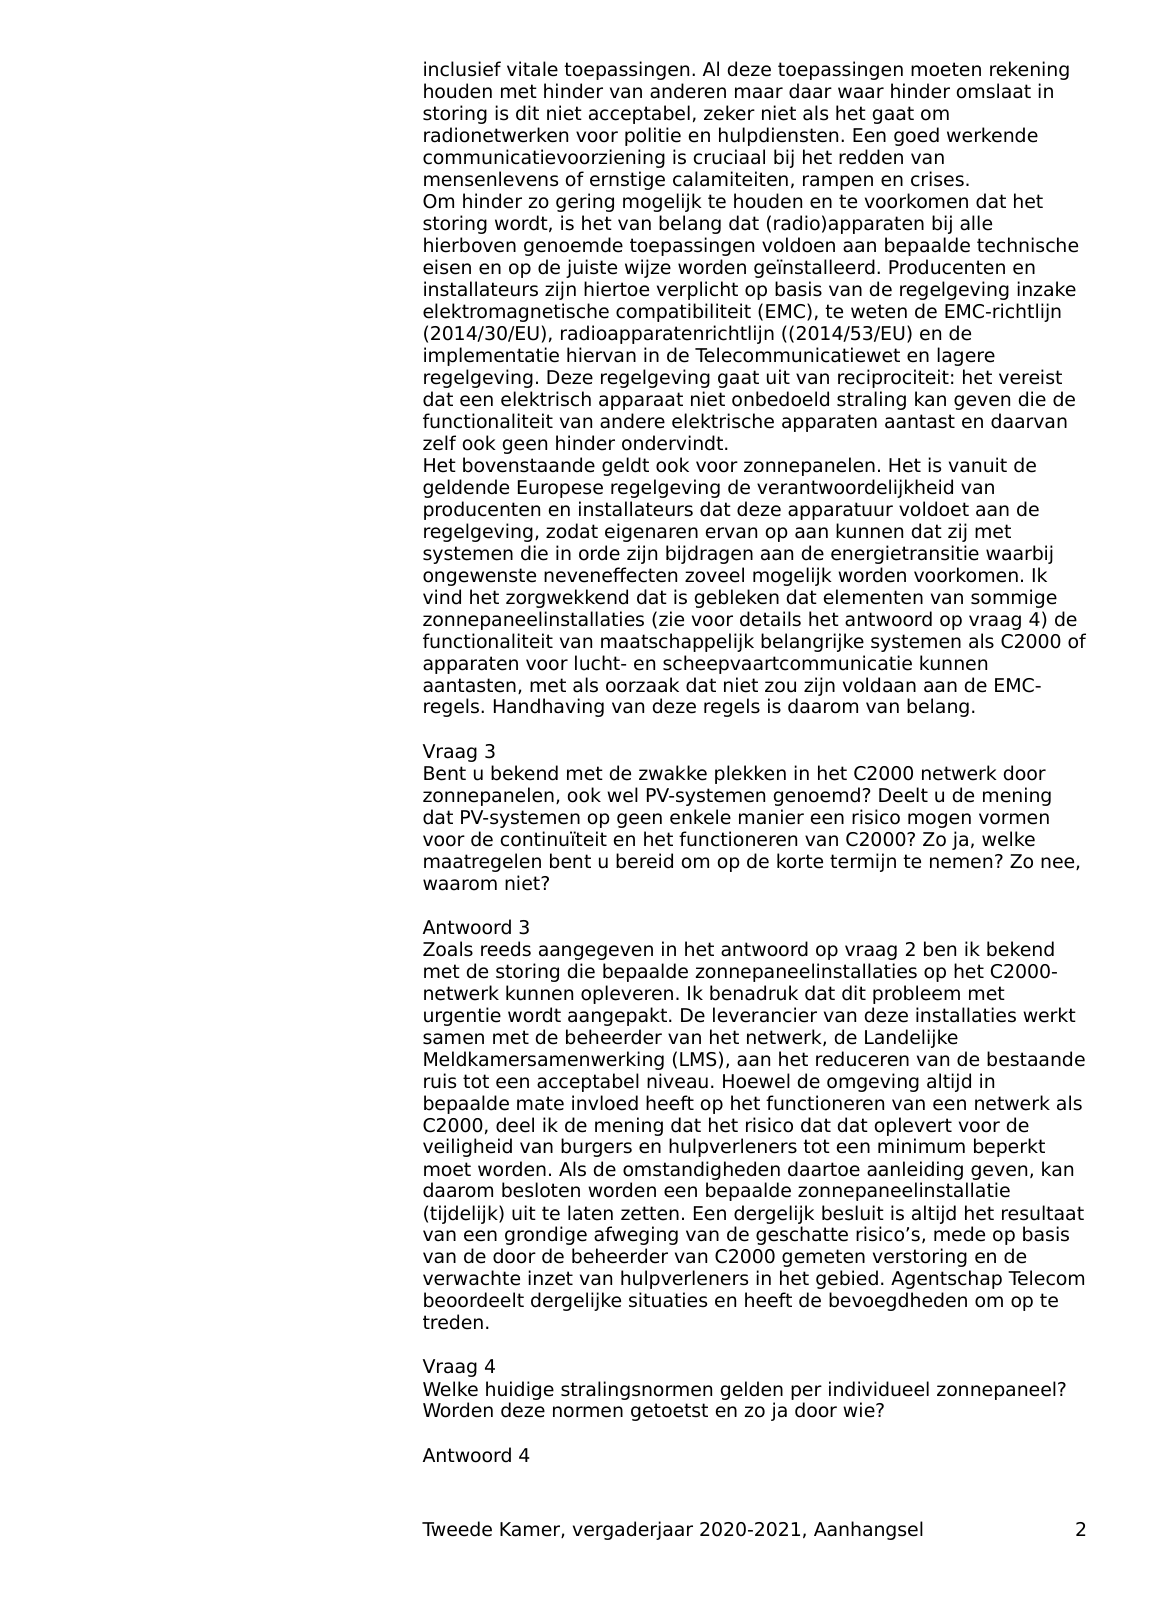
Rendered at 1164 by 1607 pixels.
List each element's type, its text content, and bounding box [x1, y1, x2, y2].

text Het bovenstaande geldt ook voor zonnepanelen. Het is vanuit de geldende Europese regelgeving de verantwoordelijkheid van producenten en installateurs dat deze apparatuur voldoet aan de regelgeving, zodat eigenaren ervan op aan kunnen dat zij met systemen die in orde zijn bijdragen aan de energietransitie waarbij ongewenste neveneffecten zoveel mogelijk worden voorkomen. Ik vind het zorgwekkend dat is gebleken dat elementen van sommige zonnepaneelinstallaties (zie voor details het antwoord op vraag 4) de functionaliteit van maatschappelijk belangrijke systemen als C2000 of apparaten voor lucht- en scheepvaartcommunicatie kunnen aantasten, met als oorzaak dat niet zou zijn voldaan aan de EMC-regels. Handhaving van deze regels is daarom van belang. [422, 455, 1087, 718]
text Antwoord 3 [422, 917, 1087, 939]
text Antwoord 4 [422, 1444, 1087, 1467]
text Welke huidige stralingsnormen gelden per individueel zonnepaneel? Worden deze normen getoetst en zo ja door wie? [422, 1378, 1087, 1422]
text Vraag 3 [422, 741, 1087, 763]
text Vraag 4 [422, 1356, 1087, 1378]
text Zoals reeds aangegeven in het antwoord op vraag 2 ben ik bekend met de storing die bepaalde zonnepaneelinstallaties op het C2000-netwerk kunnen opleveren. Ik benadruk dat dit probleem met urgentie wordt aangepakt. De leverancier van deze installaties werkt samen met de beheerder van het netwerk, de Landelijke Meldkamersamenwerking (LMS), aan het reduceren van de bestaande ruis tot een acceptabel niveau. Hoewel de omgeving altijd in bepaalde mate invloed heeft op het functioneren van een netwerk als C2000, deel ik de mening dat het risico dat dat oplevert voor de veiligheid van burgers en hulpverleners tot een minimum beperkt moet worden. Als de omstandigheden daartoe aanleiding geven, kan daarom besloten worden een bepaalde zonnepaneelinstallatie (tijdelijk) uit te laten zetten. Een dergelijk besluit is altijd het resultaat van een grondige afweging van de geschatte risico’s, mede op basis van de door de beheerder van C2000 gemeten verstoring en de verwachte inzet van hulpverleners in het gebied. Agentschap Telecom beoordeelt dergelijke situaties en heeft de bevoegdheden om op te treden. [422, 939, 1087, 1334]
text Bent u bekend met de zwakke plekken in het C2000 netwerk door zonnepanelen, ook wel PV-systemen genoemd? Deelt u de mening dat PV-systemen op geen enkele manier een risico mogen vormen voor de continuïteit en het functioneren van C2000? Zo ja, welke maatregelen bent u bereid om op de korte termijn te nemen? Zo nee, waarom niet? [422, 763, 1087, 894]
text inclusief vitale toepassingen. Al deze toepassingen moeten rekening houden met hinder van anderen maar daar waar hinder omslaat in storing is dit niet acceptabel, zeker niet als het gaat om radionetwerken voor politie en hulpdiensten. Een goed werkende communicatievoorziening is cruciaal bij het redden van mensenlevens of ernstige calamiteiten, rampen en crises. [422, 59, 1087, 191]
text Om hinder zo gering mogelijk te houden en te voorkomen dat het storing wordt, is het van belang dat (radio)apparaten bij alle hierboven genoemde toepassingen voldoen aan bepaalde technische eisen en op de juiste wijze worden geïnstalleerd. Producenten en installateurs zijn hiertoe verplicht op basis van de regelgeving inzake elektromagnetische compatibiliteit (EMC), te weten de EMC-richtlijn (2014/30/EU), radioapparatenrichtlijn ((2014/53/EU) en de implementatie hiervan in de Telecommunicatiewet en lagere regelgeving. Deze regelgeving gaat uit van reciprociteit: het vereist dat een elektrisch apparaat niet onbedoeld straling kan geven die de functionaliteit van andere elektrische apparaten aantast en daarvan zelf ook geen hinder ondervindt. [422, 191, 1087, 455]
